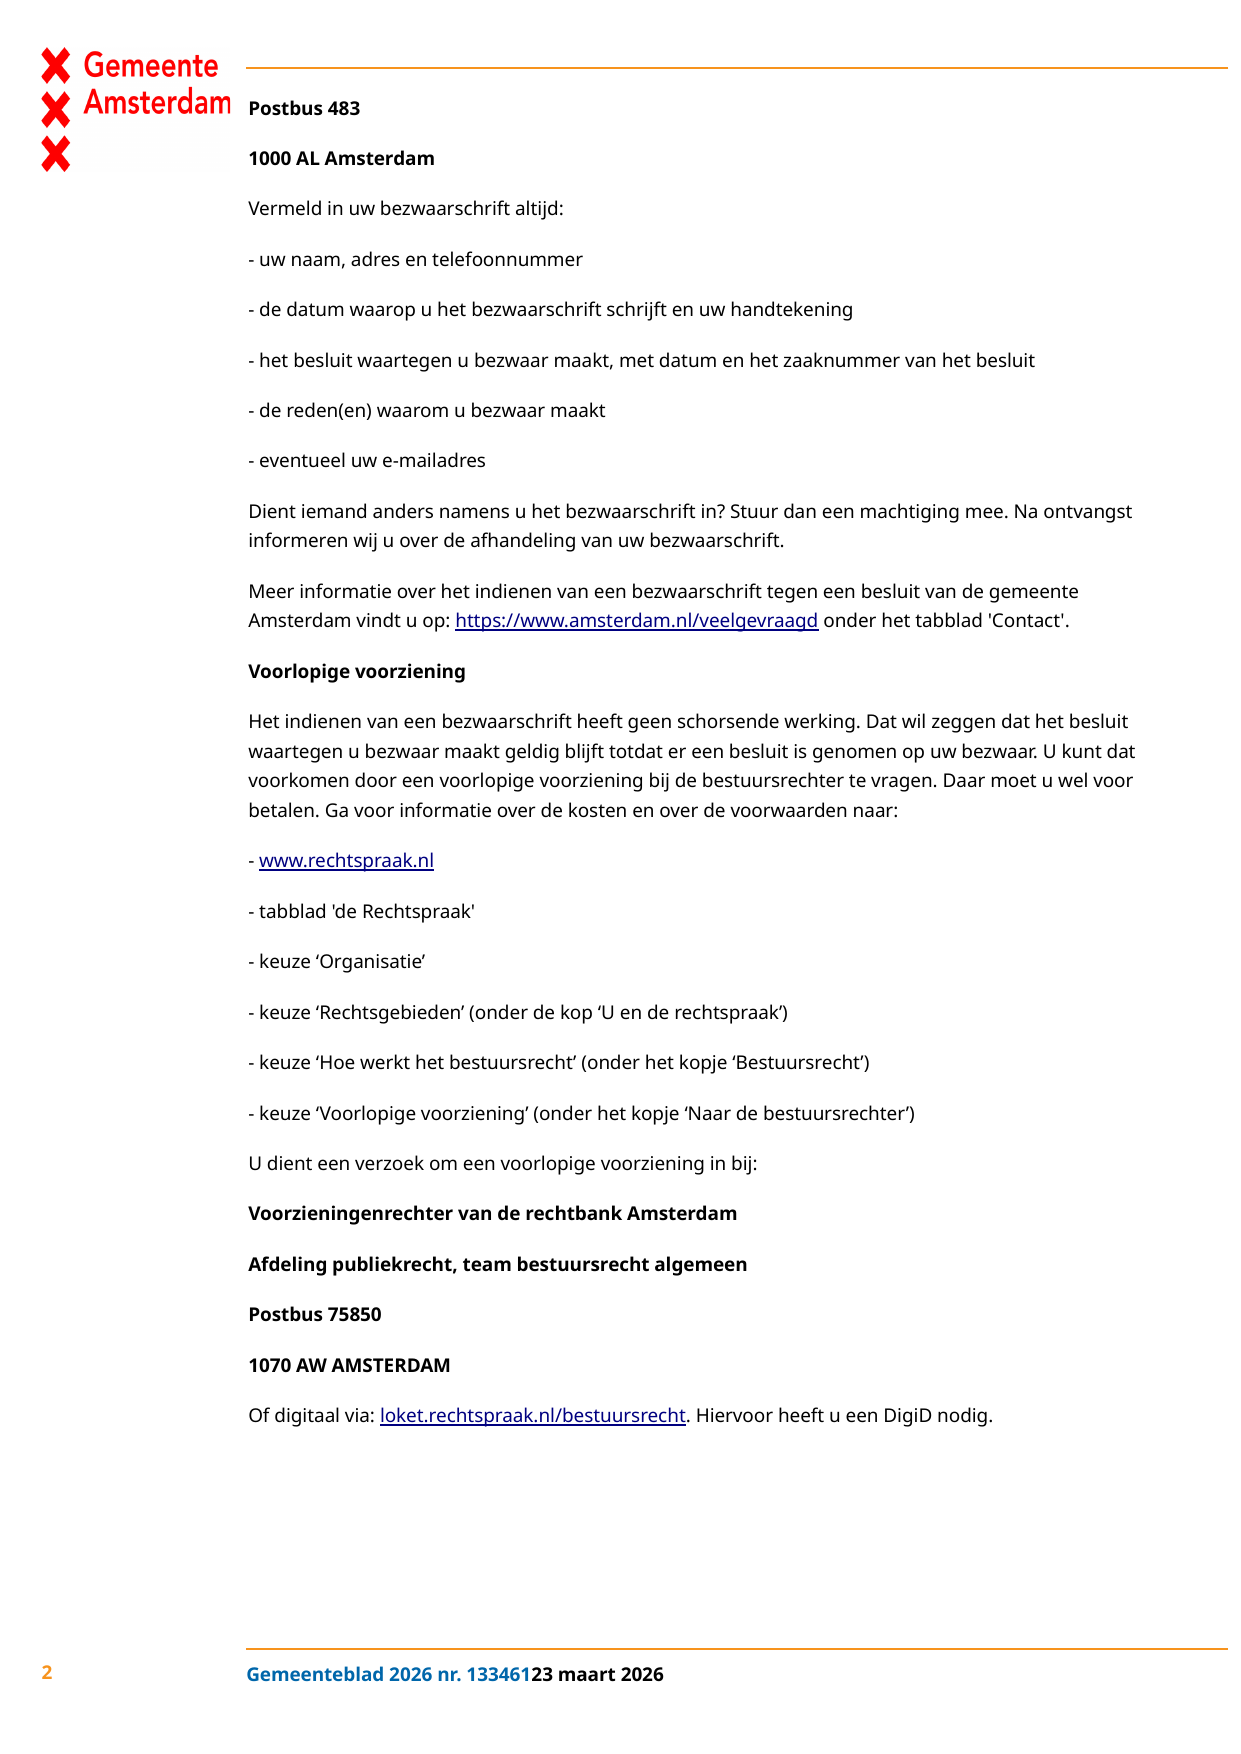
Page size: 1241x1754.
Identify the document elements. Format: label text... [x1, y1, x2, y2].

text Postbus 75850 [248, 1301, 1152, 1327]
text Dient iemand anders namens u het bezwaarschrift in? Stuur dan een machtiging mee. Na ontvangst informeren wij u over de afhandeling van uw bezwaarschrift. [248, 498, 1152, 553]
picture [41, 47, 231, 172]
text - keuze ‘Voorlopige voorziening’ (onder het kopje ‘Naar de bestuursrechter’) [248, 1100, 1152, 1126]
text - tabblad 'de Rechtspraak' [248, 898, 1152, 924]
text - uw naam, adres en telefoonnummer [248, 246, 1152, 272]
text 1000 AL Amsterdam [248, 145, 1152, 171]
text - de datum waarop u het bezwaarschrift schrijft en uw handtekening [248, 296, 1152, 322]
text U dient een verzoek om een voorlopige voorziening in bij: [248, 1150, 1152, 1176]
text Postbus 483 [248, 95, 1152, 121]
text Voorzieningenrechter van de rechtbank Amsterdam [248, 1201, 1152, 1226]
text Het indienen van een bezwaarschrift heeft geen schorsende werking. Dat wil zeggen dat het besluit waartegen u bezwaar maakt geldig blijft totdat er een besluit is genomen op uw bezwaar. U kunt dat voorkomen door een voorlopige voorziening bij de bestuursrechter te vragen. Daar moet u wel voor betalen. Ga voor informatie over de kosten en over de voorwaarden naar: [248, 708, 1152, 823]
text - het besluit waartegen u bezwaar maakt, met datum en het zaaknummer van het besluit [248, 347, 1152, 373]
text - keuze ‘Hoe werkt het bestuursrecht’ (onder het kopje ‘Bestuursrecht’) [248, 1049, 1152, 1075]
text Voorlopige voorziening [248, 658, 1152, 684]
text Vermeld in uw bezwaarschrift altijd: [248, 196, 1152, 221]
text Afdeling publiekrecht, team bestuursrecht algemeen [248, 1251, 1152, 1277]
text Of digitaal via: loket.rechtspraak.nl/bestuursrecht. Hiervoor heeft u een DigiD nodig. [248, 1402, 1152, 1428]
text 1070 AW AMSTERDAM [248, 1352, 1152, 1378]
text - keuze ‘Organisatie’ [248, 948, 1152, 974]
text - eventueel uw e-mailadres [248, 448, 1152, 473]
text - keuze ‘Rechtsgebieden’ (onder de kop ‘U en de rechtspraak’) [248, 999, 1152, 1025]
text Meer informatie over het indienen van een bezwaarschrift tegen een besluit van de gemeente Amsterdam vindt u op: https://www.amsterdam.nl/veelgevraagd onder het tabblad 'Contact'. [248, 578, 1152, 633]
text - de reden(en) waarom u bezwaar maakt [248, 397, 1152, 423]
text - www.rechtspraak.nl [248, 848, 1152, 873]
